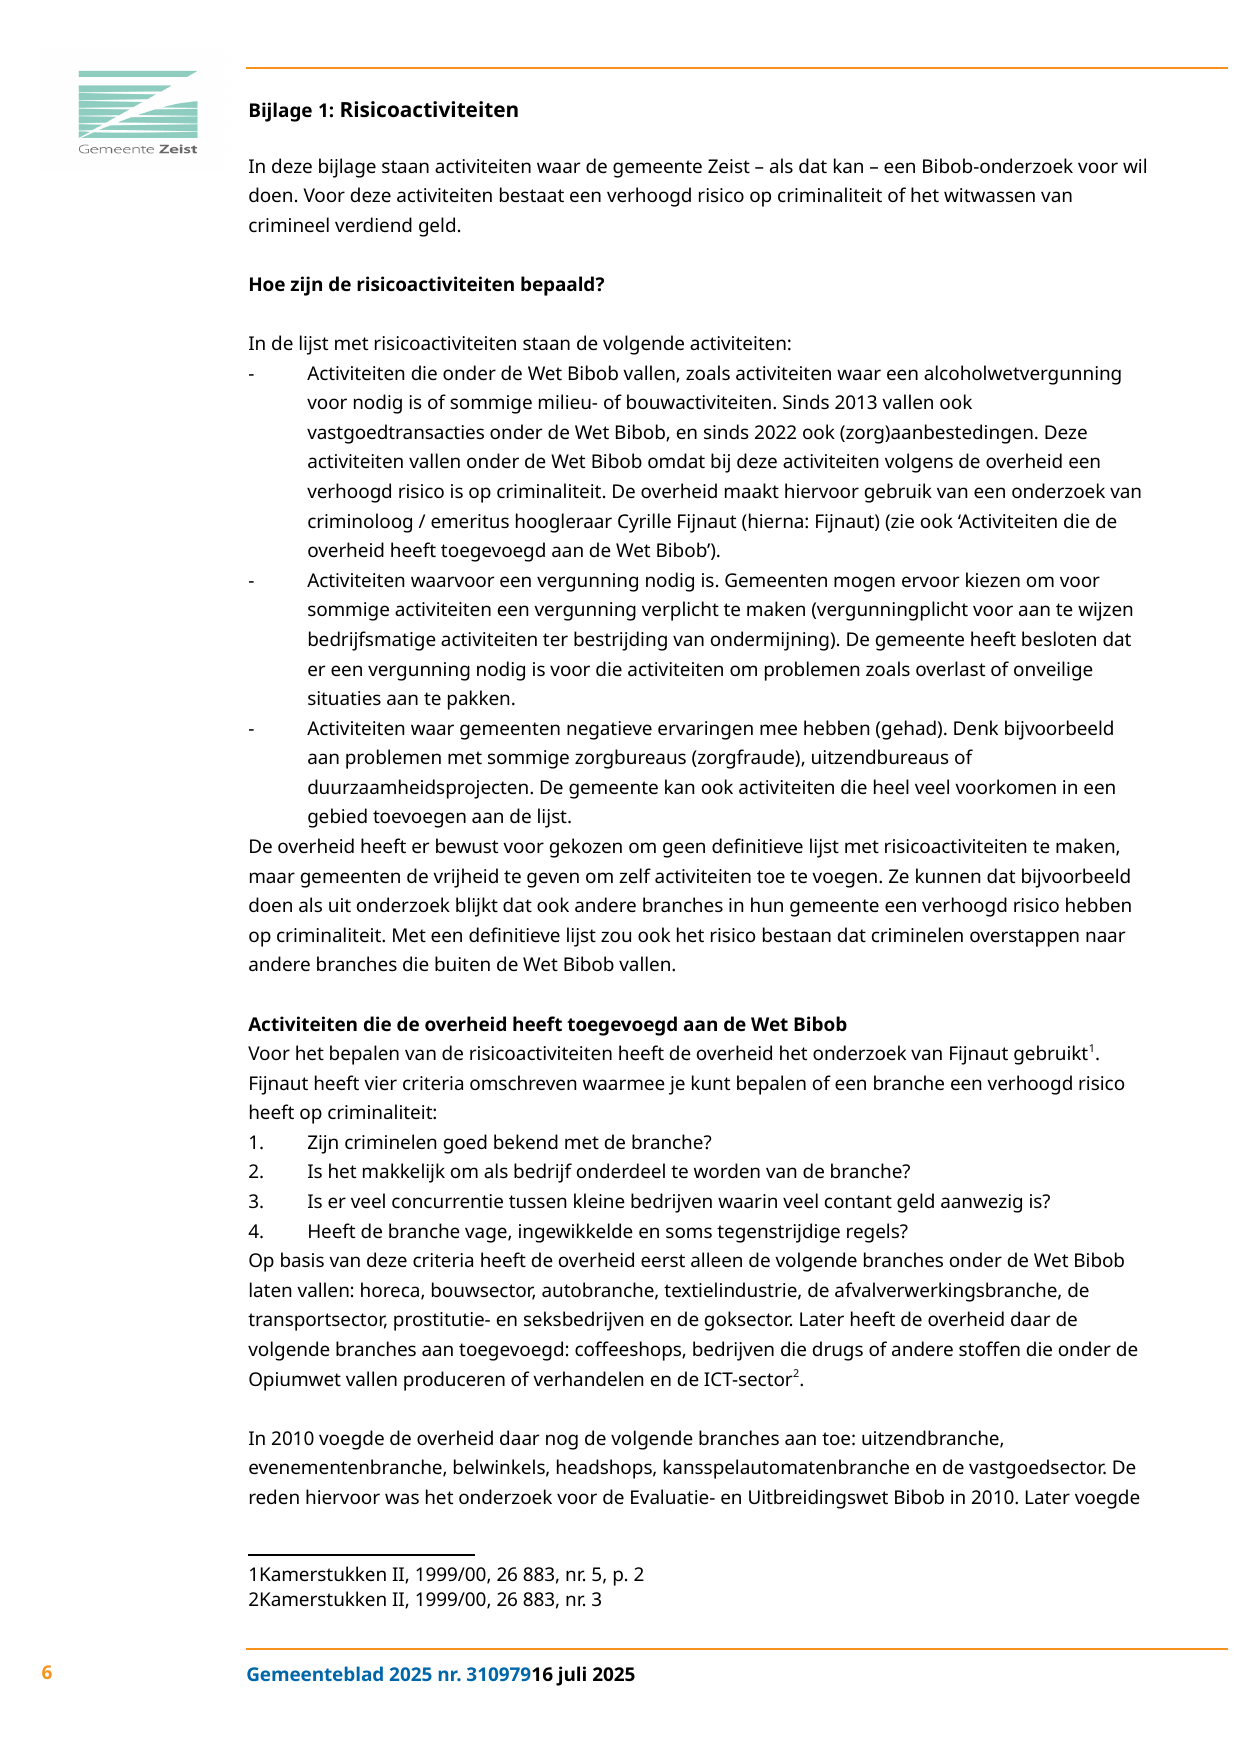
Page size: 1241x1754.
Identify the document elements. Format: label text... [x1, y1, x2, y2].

text Kamerstukken II, 1999/00, 26 883, nr. 3 [248, 1586, 1152, 1612]
text Voor het bepalen van de risicoactiviteiten heeft de overheid het onderzoek van Fijnaut gebruikt. Fijnaut heeft vier criteria omschreven waarmee je kunt bepalen of een branche een verhoogd risico heeft op criminaliteit: [248, 1040, 1152, 1125]
text Activiteiten die de overheid heeft toegevoegd aan de Wet Bibob [248, 1011, 1152, 1037]
text Kamerstukken II, 1999/00, 26 883, nr. 5, p. 2 [248, 1561, 1152, 1586]
list Activiteiten die onder de Wet Bibob vallen, zoals activiteiten waar een alcoholwetvergunning voor nodig is of sommige milieu- of bouwactiviteiten. Sinds 2013 vallen ook vastgoedtransacties onder de Wet Bibob, en sinds 2022 ook (zorg)aanbestedingen. Deze activiteiten vallen onder de Wet Bibob omdat bij deze activiteiten volgens de overheid een verhoogd risico is op criminaliteit. De overheid maakt hiervoor gebruik van een onderzoek van criminoloog / emeritus hoogleraar Cyrille Fijnaut (hierna: Fijnaut) (zie ook ‘Activiteiten die de overheid heeft toegevoegd aan de Wet Bibob’). [248, 360, 1152, 563]
text In de lijst met risicoactiviteiten staan de volgende activiteiten: [248, 330, 1152, 356]
list Activiteiten waar gemeenten negatieve ervaringen mee hebben (gehad). Denk bijvoorbeeld aan problemen met sommige zorgbureaus (zorgfraude), uitzendbureaus of duurzaamheidsprojecten. De gemeente kan ook activiteiten die heel veel voorkomen in een gebied toevoegen aan de lijst. [248, 715, 1152, 829]
text De overheid heeft er bewust voor gekozen om geen definitieve lijst met risicoactiviteiten te maken, maar gemeenten de vrijheid te geven om zelf activiteiten toe te voegen. Ze kunnen dat bijvoorbeeld doen als uit onderzoek blijkt dat ook andere branches in hun gemeente een verhoogd risico hebben op criminaliteit. Met een definitieve lijst zou ook het risico bestaan dat criminelen overstappen naar andere branches die buiten de Wet Bibob vallen. [248, 833, 1152, 977]
text Bijlage 1: Risicoactiviteiten [248, 95, 1152, 123]
picture [41, 47, 231, 172]
text Hoe zijn de risicoactiviteiten bepaald? [248, 271, 1152, 297]
list Is er veel concurrentie tussen kleine bedrijven waarin veel contant geld aanwezig is? [248, 1188, 1152, 1214]
text In 2010 voegde de overheid daar nog de volgende branches aan toe: uitzendbranche, evenementenbranche, belwinkels, headshops, kansspelautomatenbranche en de vastgoedsector. De reden hiervoor was het onderzoek voor de Evaluatie- en Uitbreidingswet Bibob in 2010. Later voegde [248, 1425, 1152, 1510]
list Heeft de branche vage, ingewikkelde en soms tegenstrijdige regels? [248, 1218, 1152, 1244]
text In deze bijlage staan activiteiten waar de gemeente Zeist – als dat kan – een Bibob-onderzoek voor wil doen. Voor deze activiteiten bestaat een verhoogd risico op criminaliteit of het witwassen van crimineel verdiend geld. [248, 153, 1152, 238]
list Zijn criminelen goed bekend met de branche? [248, 1129, 1152, 1155]
text Op basis van deze criteria heeft de overheid eerst alleen de volgende branches onder de Wet Bibob laten vallen: horeca, bouwsector, autobranche, textielindustrie, de afvalverwerkingsbranche, de transportsector, prostitutie- en seksbedrijven en de goksector. Later heeft de overheid daar de volgende branches aan toegevoegd: coffeeshops, bedrijven die drugs of andere stoffen die onder de Opiumwet vallen produceren of verhandelen en de ICT-sector. [248, 1247, 1152, 1392]
list Is het makkelijk om als bedrijf onderdeel te worden van de branche? [248, 1159, 1152, 1184]
list Activiteiten waarvoor een vergunning nodig is. Gemeenten mogen ervoor kiezen om voor sommige activiteiten een vergunning verplicht te maken (vergunningplicht voor aan te wijzen bedrijfsmatige activiteiten ter bestrijding van ondermijning). De gemeente heeft besloten dat er een vergunning nodig is voor die activiteiten om problemen zoals overlast of onveilige situaties aan te pakken. [248, 567, 1152, 711]
